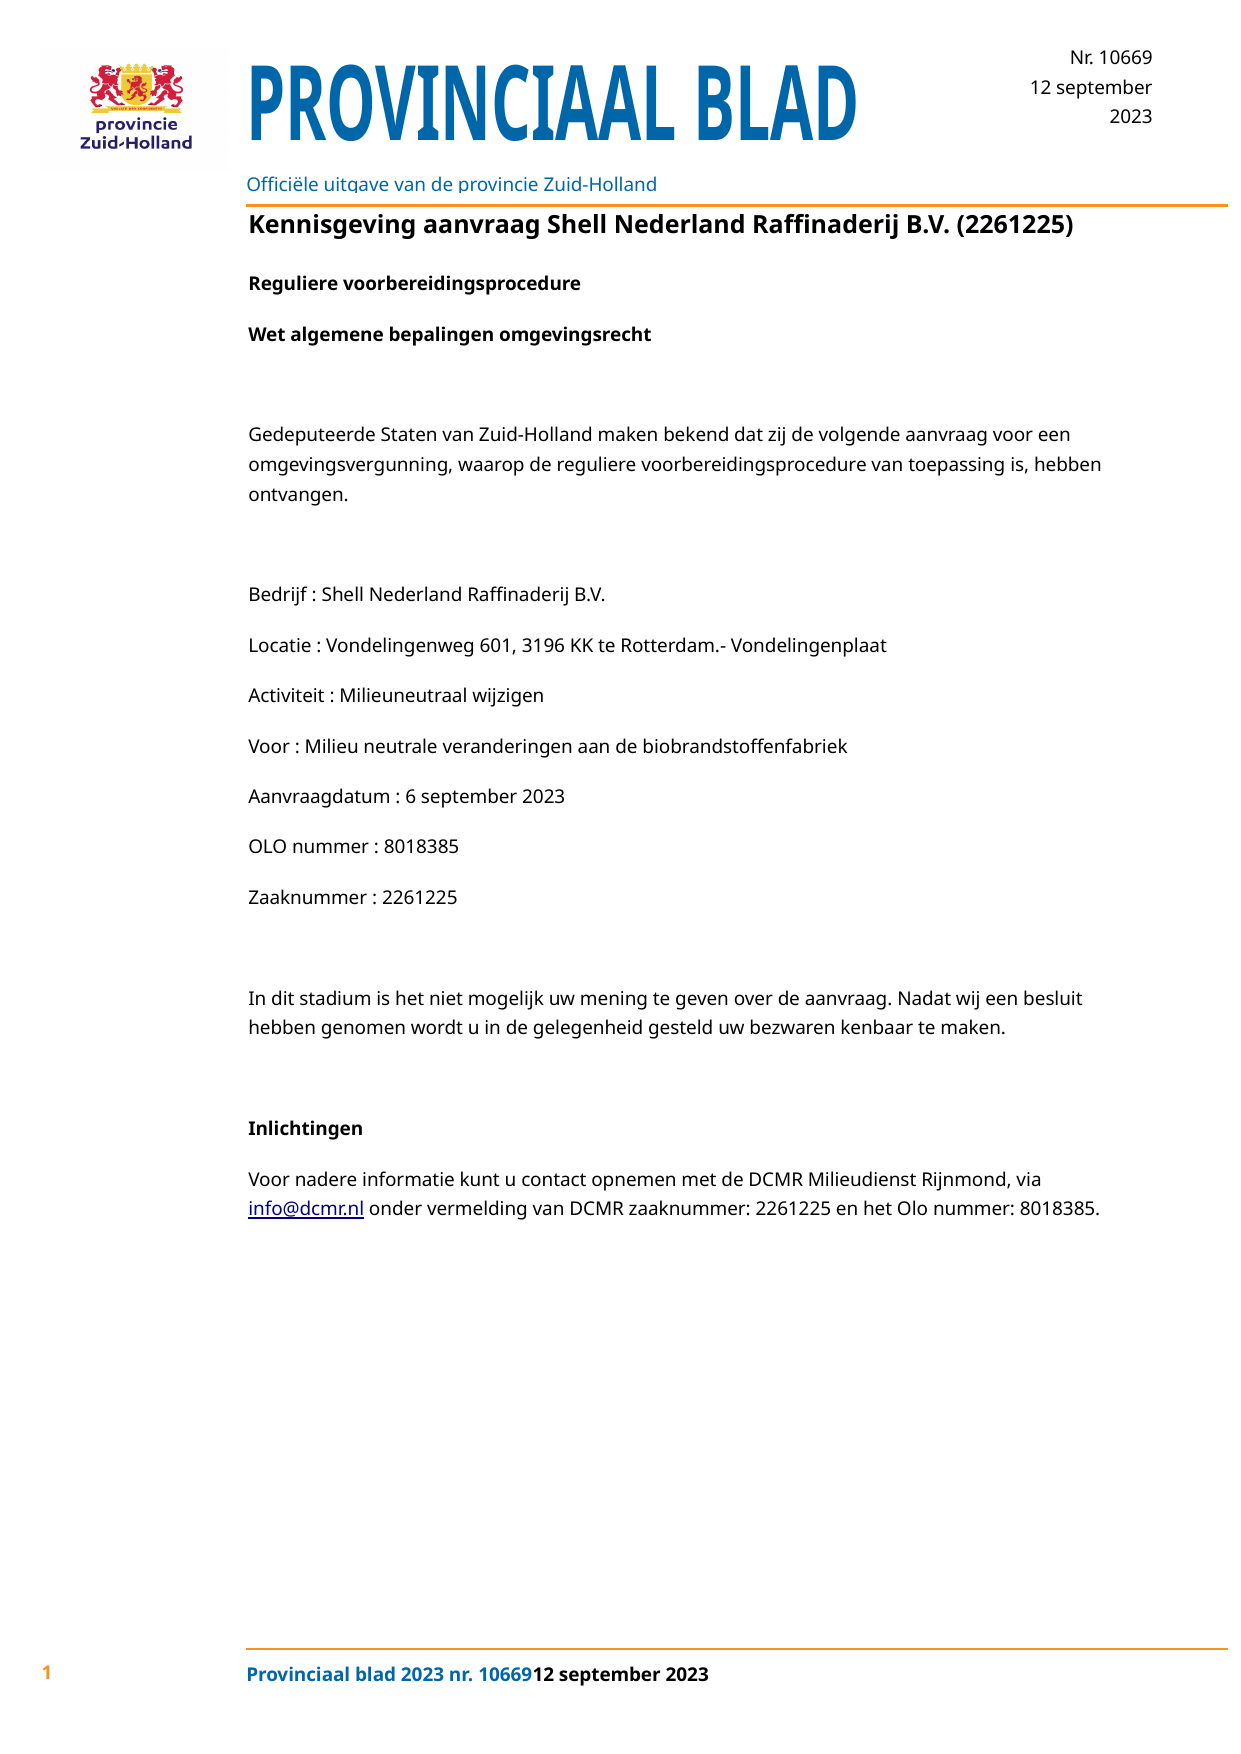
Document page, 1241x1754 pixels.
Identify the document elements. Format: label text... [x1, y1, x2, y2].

text Kennisgeving aanvraag Shell Nederland Raffinaderij B.V. (2261225) [248, 207, 1152, 241]
text Aanvraagdatum : 6 september 2023 [248, 783, 1152, 809]
picture [41, 47, 231, 172]
text OLO nummer : 8018385 [248, 834, 1152, 859]
text In dit stadium is het niet mogelijk uw mening te geven over de aanvraag. Nadat wij een besluit hebben genomen wordt u in de gelegenheid gesteld uw bezwaren kenbaar te maken. [248, 985, 1152, 1040]
text Activiteit : Milieuneutraal wijzigen [248, 682, 1152, 708]
text Wet algemene bepalingen omgevingsrecht [248, 321, 1152, 346]
text Voor : Milieu neutrale veranderingen aan de biobrandstoffenfabriek [248, 733, 1152, 758]
text Zaaknummer : 2261225 [248, 884, 1152, 910]
text Voor nadere informatie kunt u contact opnemen met de DCMR Milieudienst Rijnmond, via info@dcmr.nl onder vermelding van DCMR zaaknummer: 2261225 en het Olo nummer: 8018385. [248, 1166, 1152, 1221]
text Locatie : Vondelingenweg 601, 3196 KK te Rotterdam.- Vondelingenplaat [248, 632, 1152, 658]
text Bedrijf : Shell Nederland Raffinaderij B.V. [248, 582, 1152, 607]
text Gedeputeerde Staten van Zuid-Holland maken bekend dat zij de volgende aanvraag voor een omgevingsvergunning, waarop de reguliere voorbereidingsprocedure van toepassing is, hebben ontvangen. [248, 422, 1152, 506]
text Reguliere voorbereidingsprocedure [248, 270, 1152, 296]
text Inlichtingen [248, 1115, 1152, 1141]
